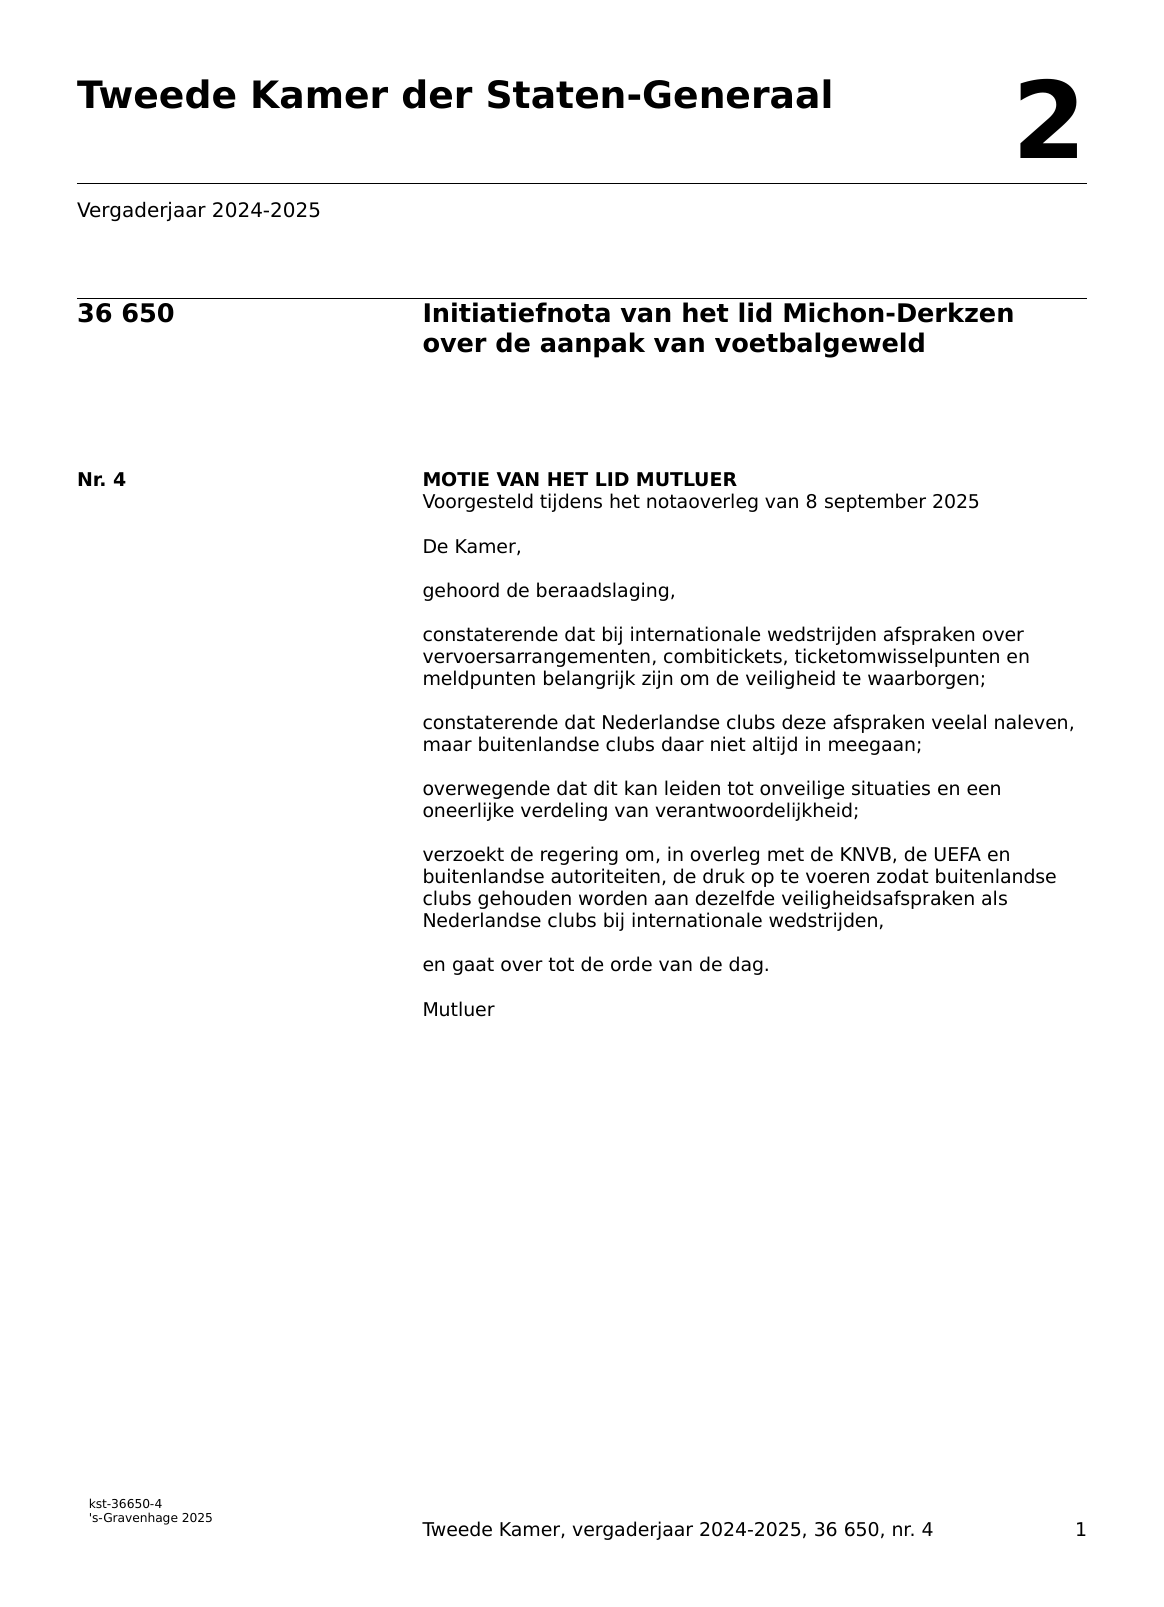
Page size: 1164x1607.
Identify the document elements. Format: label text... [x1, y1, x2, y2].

text Mutluer [422, 998, 1087, 1021]
text De Kamer, [422, 536, 1087, 557]
text en gaat over tot de orde van de dag. [422, 954, 1087, 976]
subtitle Nr. 4 MOTIE VAN HET LID MUTLUER [77, 469, 1087, 491]
text gehoord de beraadslaging, [422, 580, 1087, 602]
text overwegende dat dit kan leiden tot onveilige situaties en een oneerlijke verdeling van verantwoordelijkheid; [422, 778, 1087, 822]
text constaterende dat Nederlandse clubs deze afspraken veelal naleven, maar buitenlandse clubs daar niet altijd in meegaan; [422, 712, 1087, 756]
table_header Tweede Kamer der Staten-Generaal [77, 59, 886, 183]
text 's-Gravenhage 2025 [88, 1511, 323, 1525]
table_cell Vergaderjaar 2024-2025 [77, 184, 1087, 298]
table_header 2 [886, 59, 1087, 183]
subtitle 36 650 Initiatiefnota van het lid Michon-Derkzen over de aanpak van voetbalgeweld [77, 299, 1087, 358]
text Voorgesteld tijdens het notaoverleg van 8 september 2025 [422, 491, 1087, 513]
text verzoekt de regering om, in overleg met de KNVB, de UEFA en buitenlandse autoriteiten, de druk op te voeren zodat buitenlandse clubs gehouden worden aan dezelfde veiligheidsafspraken als Nederlandse clubs bij internationale wedstrijden, [422, 844, 1087, 932]
text kst-36650-4 [88, 1497, 323, 1511]
text constaterende dat bij internationale wedstrijden afspraken over vervoersarrangementen, combitickets, ticketomwisselpunten en meldpunten belangrijk zijn om de veiligheid te waarborgen; [422, 624, 1087, 690]
